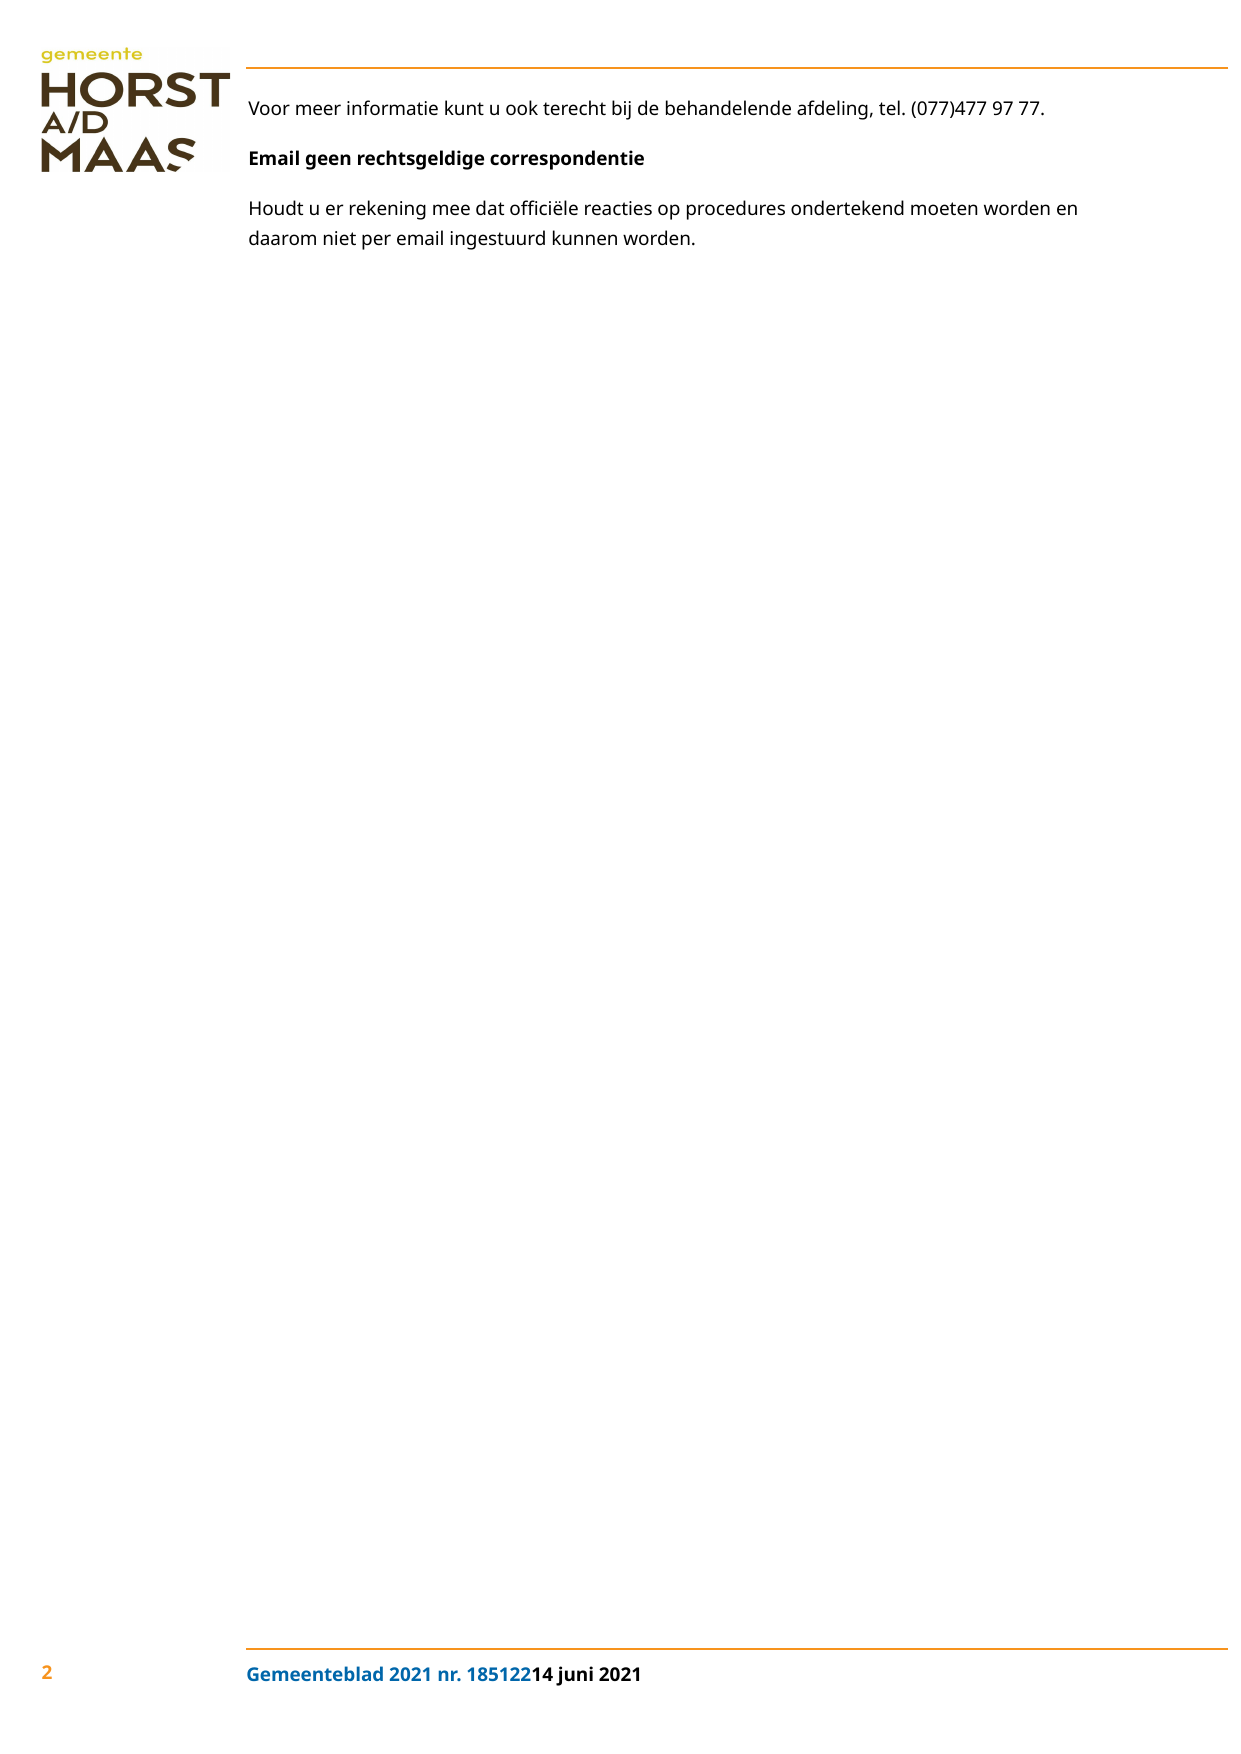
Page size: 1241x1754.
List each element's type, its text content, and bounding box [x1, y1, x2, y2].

picture [41, 47, 231, 172]
text Voor meer informatie kunt u ook terecht bij de behandelende afdeling, tel. (077)477 97 77. [248, 95, 1152, 121]
text Email geen rechtsgeldige correspondentie [248, 145, 1152, 171]
text Houdt u er rekening mee dat officiële reacties op procedures ondertekend moeten worden en daarom niet per email ingestuurd kunnen worden. [248, 196, 1152, 251]
